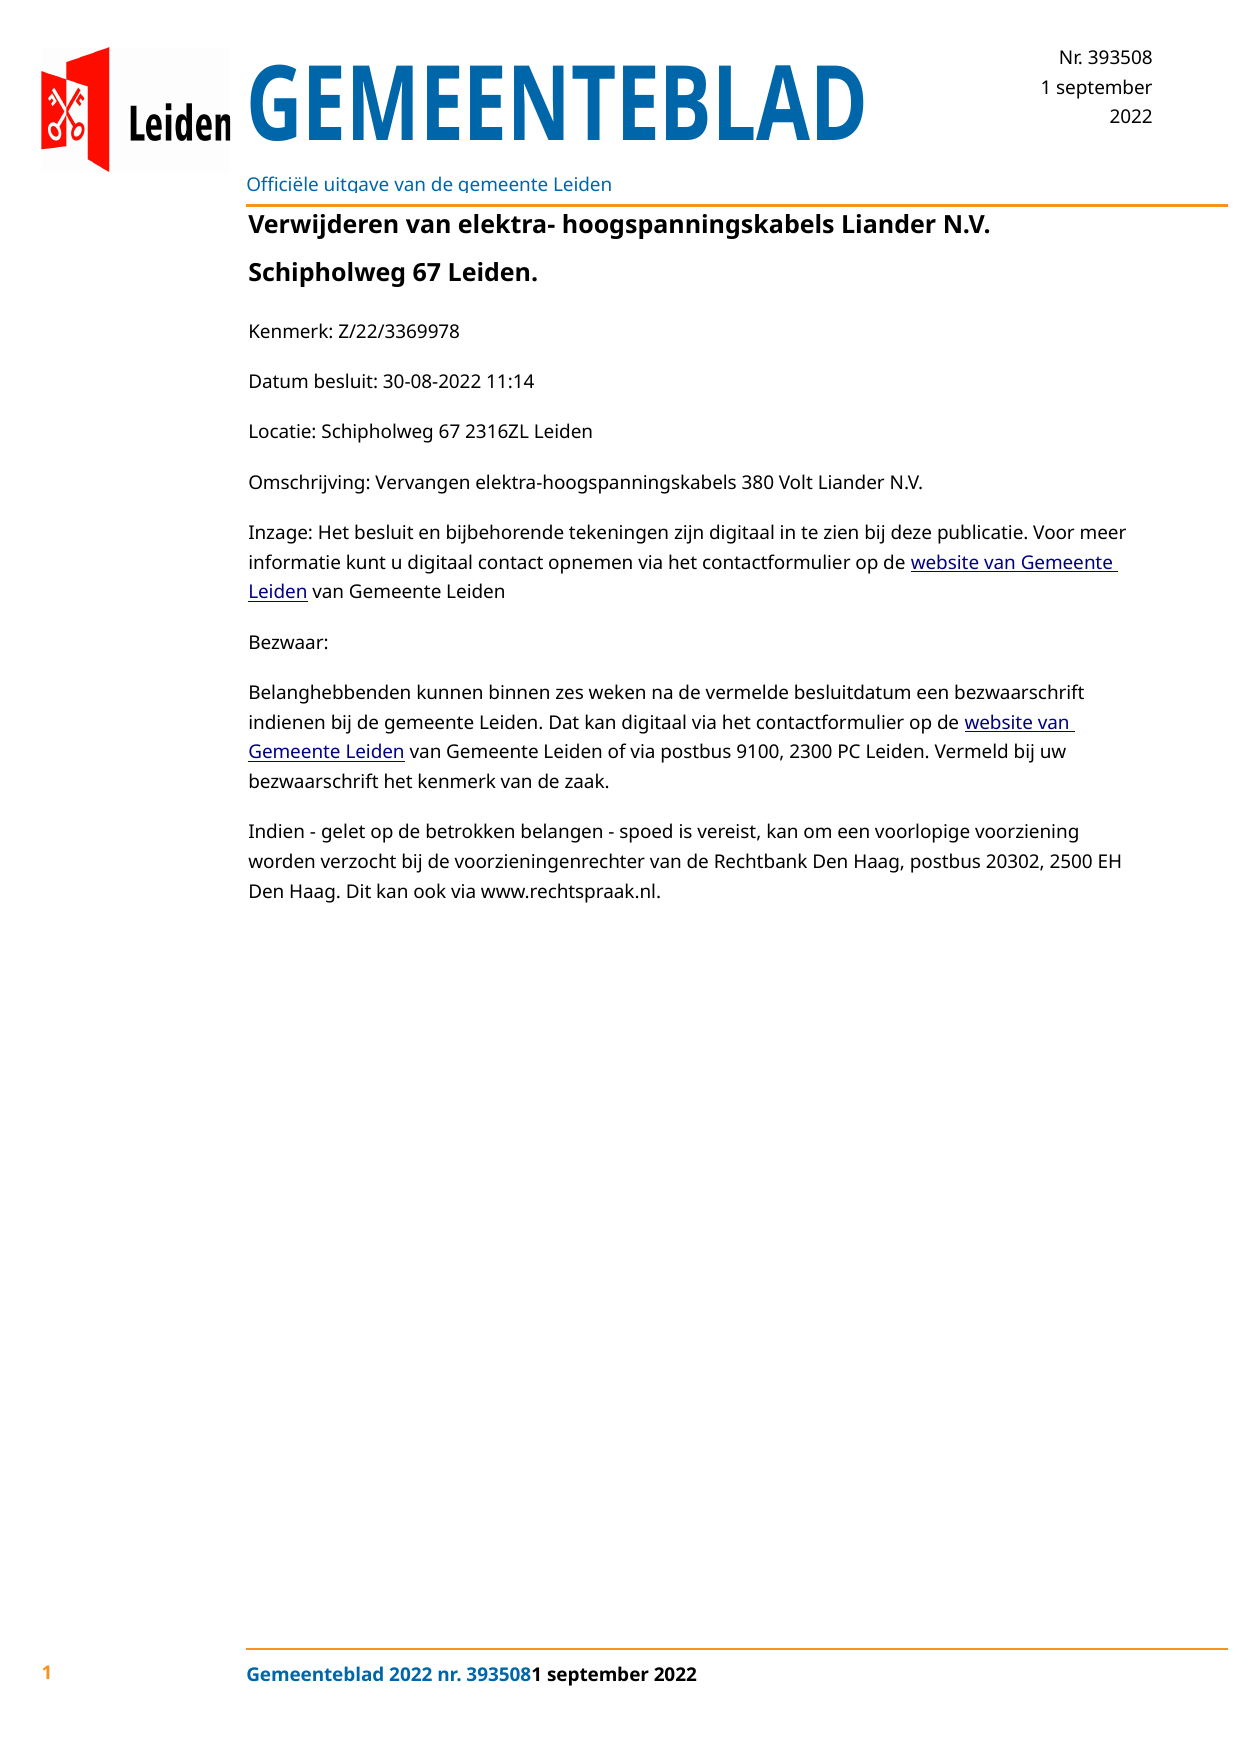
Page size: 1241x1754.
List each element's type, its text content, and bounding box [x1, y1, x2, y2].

text Omschrijving: Vervangen elektra-hoogspanningskabels 380 Volt Liander N.V. [248, 469, 1152, 495]
text Kenmerk: Z/22/3369978 [248, 318, 1152, 344]
text Bezwaar: [248, 629, 1152, 655]
text Locatie: Schipholweg 67 2316ZL Leiden [248, 419, 1152, 444]
text Indien - gelet op de betrokken belangen - spoed is vereist, kan om een voorlopige voorziening worden verzocht bij de voorzieningenrechter van de Rechtbank Den Haag, postbus 20302, 2500 EH Den Haag. Dit kan ook via www.rechtspraak.nl. [248, 819, 1152, 904]
text Verwijderen van elektra- hoogspanningskabels Liander N.V. Schipholweg 67 Leiden. [248, 207, 1152, 288]
text Inzage: Het besluit en bijbehorende tekeningen zijn digitaal in te zien bij deze publicatie. Voor meer informatie kunt u digitaal contact opnemen via het contactformulier op de website van Gemeente Leiden van Gemeente Leiden [248, 519, 1152, 604]
text Belanghebbenden kunnen binnen zes weken na de vermelde besluitdatum een bezwaarschrift indienen bij de gemeente Leiden. Dat kan digitaal via het contactformulier op de website van Gemeente Leiden van Gemeente Leiden of via postbus 9100, 2300 PC Leiden. Vermeld bij uw bezwaarschrift het kenmerk van de zaak. [248, 679, 1152, 794]
text Datum besluit: 30-08-2022 11:14 [248, 368, 1152, 394]
picture [41, 47, 231, 172]
